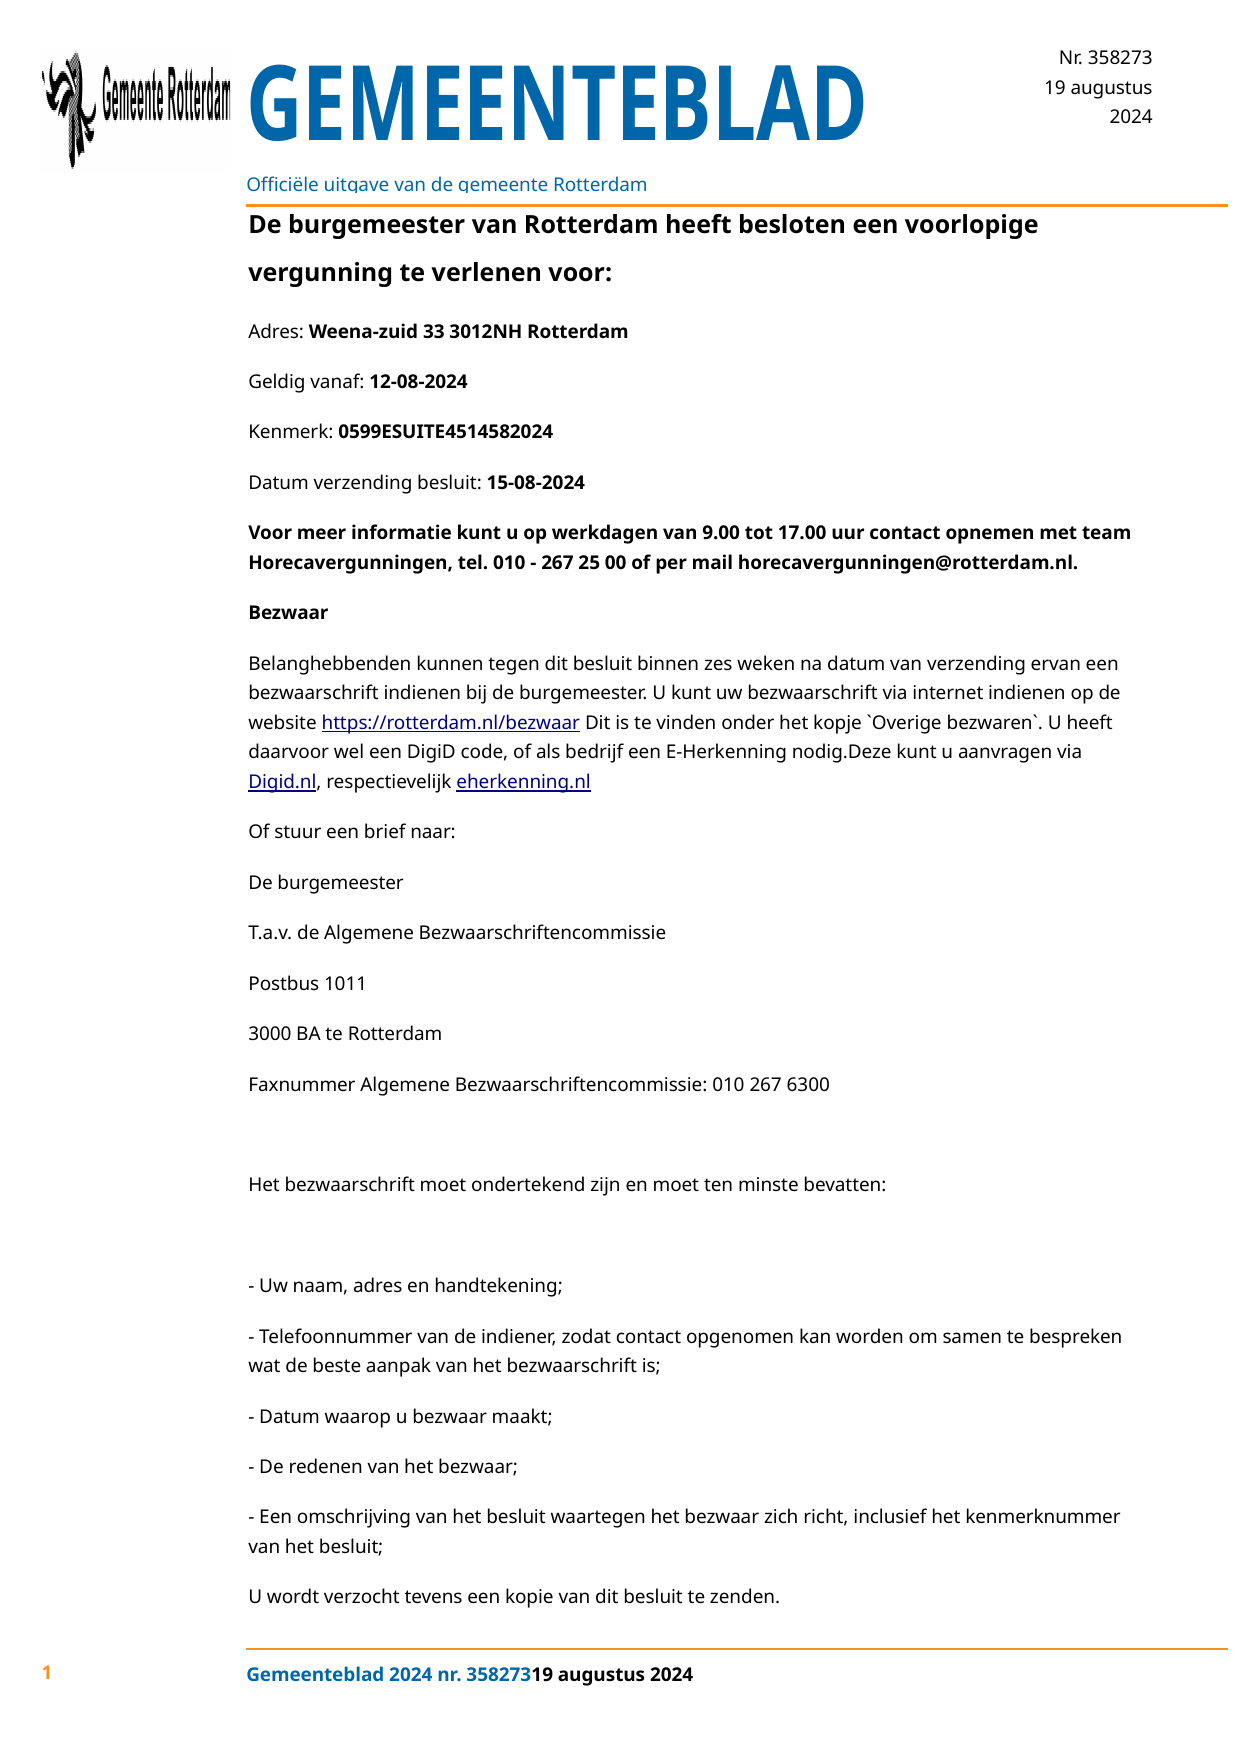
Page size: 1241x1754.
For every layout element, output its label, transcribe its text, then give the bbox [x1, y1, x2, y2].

text - Uw naam, adres en handtekening; [248, 1272, 1152, 1298]
text De burgemeester [248, 869, 1152, 895]
text U wordt verzocht tevens een kopie van dit besluit te zenden. [248, 1584, 1152, 1609]
text Bezwaar [248, 599, 1152, 625]
text T.a.v. de Algemene Bezwaarschriftencommissie [248, 919, 1152, 945]
text Kenmerk: 0599ESUITE4514582024 [248, 419, 1152, 444]
text Geldig vanaf: 12-08-2024 [248, 368, 1152, 394]
text - Telefoonnummer van de indiener, zodat contact opgenomen kan worden om samen te bespreken wat de beste aanpak van het bezwaarschrift is; [248, 1323, 1152, 1378]
text - Een omschrijving van het besluit waartegen het bezwaar zich richt, inclusief het kenmerknummer van het besluit; [248, 1504, 1152, 1559]
text De burgemeester van Rotterdam heeft besloten een voorlopige vergunning te verlenen voor: [248, 207, 1152, 288]
text Het bezwaarschrift moet ondertekend zijn en moet ten minste bevatten: [248, 1172, 1152, 1197]
text - De redenen van het bezwaar; [248, 1453, 1152, 1479]
text Adres: Weena-zuid 33 3012NH Rotterdam [248, 318, 1152, 344]
text Postbus 1011 [248, 970, 1152, 996]
text - Datum waarop u bezwaar maakt; [248, 1403, 1152, 1429]
text 3000 BA te Rotterdam [248, 1020, 1152, 1046]
text Voor meer informatie kunt u op werkdagen van 9.00 tot 17.00 uur contact opnemen met team Horecavergunningen, tel. 010 - 267 25 00 of per mail horecavergunningen@rotterdam.nl. [248, 519, 1152, 575]
text Datum verzending besluit: 15-08-2024 [248, 469, 1152, 495]
text Of stuur een brief naar: [248, 819, 1152, 844]
picture [41, 47, 231, 172]
text Faxnummer Algemene Bezwaarschriftencommissie: 010 267 6300 [248, 1071, 1152, 1097]
text Belanghebbenden kunnen tegen dit besluit binnen zes weken na datum van verzending ervan een bezwaarschrift indienen bij de burgemeester. U kunt uw bezwaarschrift via internet indienen op de website https://rotterdam.nl/bezwaar Dit is te vinden onder het kopje `Overige bezwaren`. U heeft daarvoor wel een DigiD code, of als bedrijf een E-Herkenning nodig.Deze kunt u aanvragen via Digid.nl, respectievelijk eherkenning.nl [248, 650, 1152, 794]
